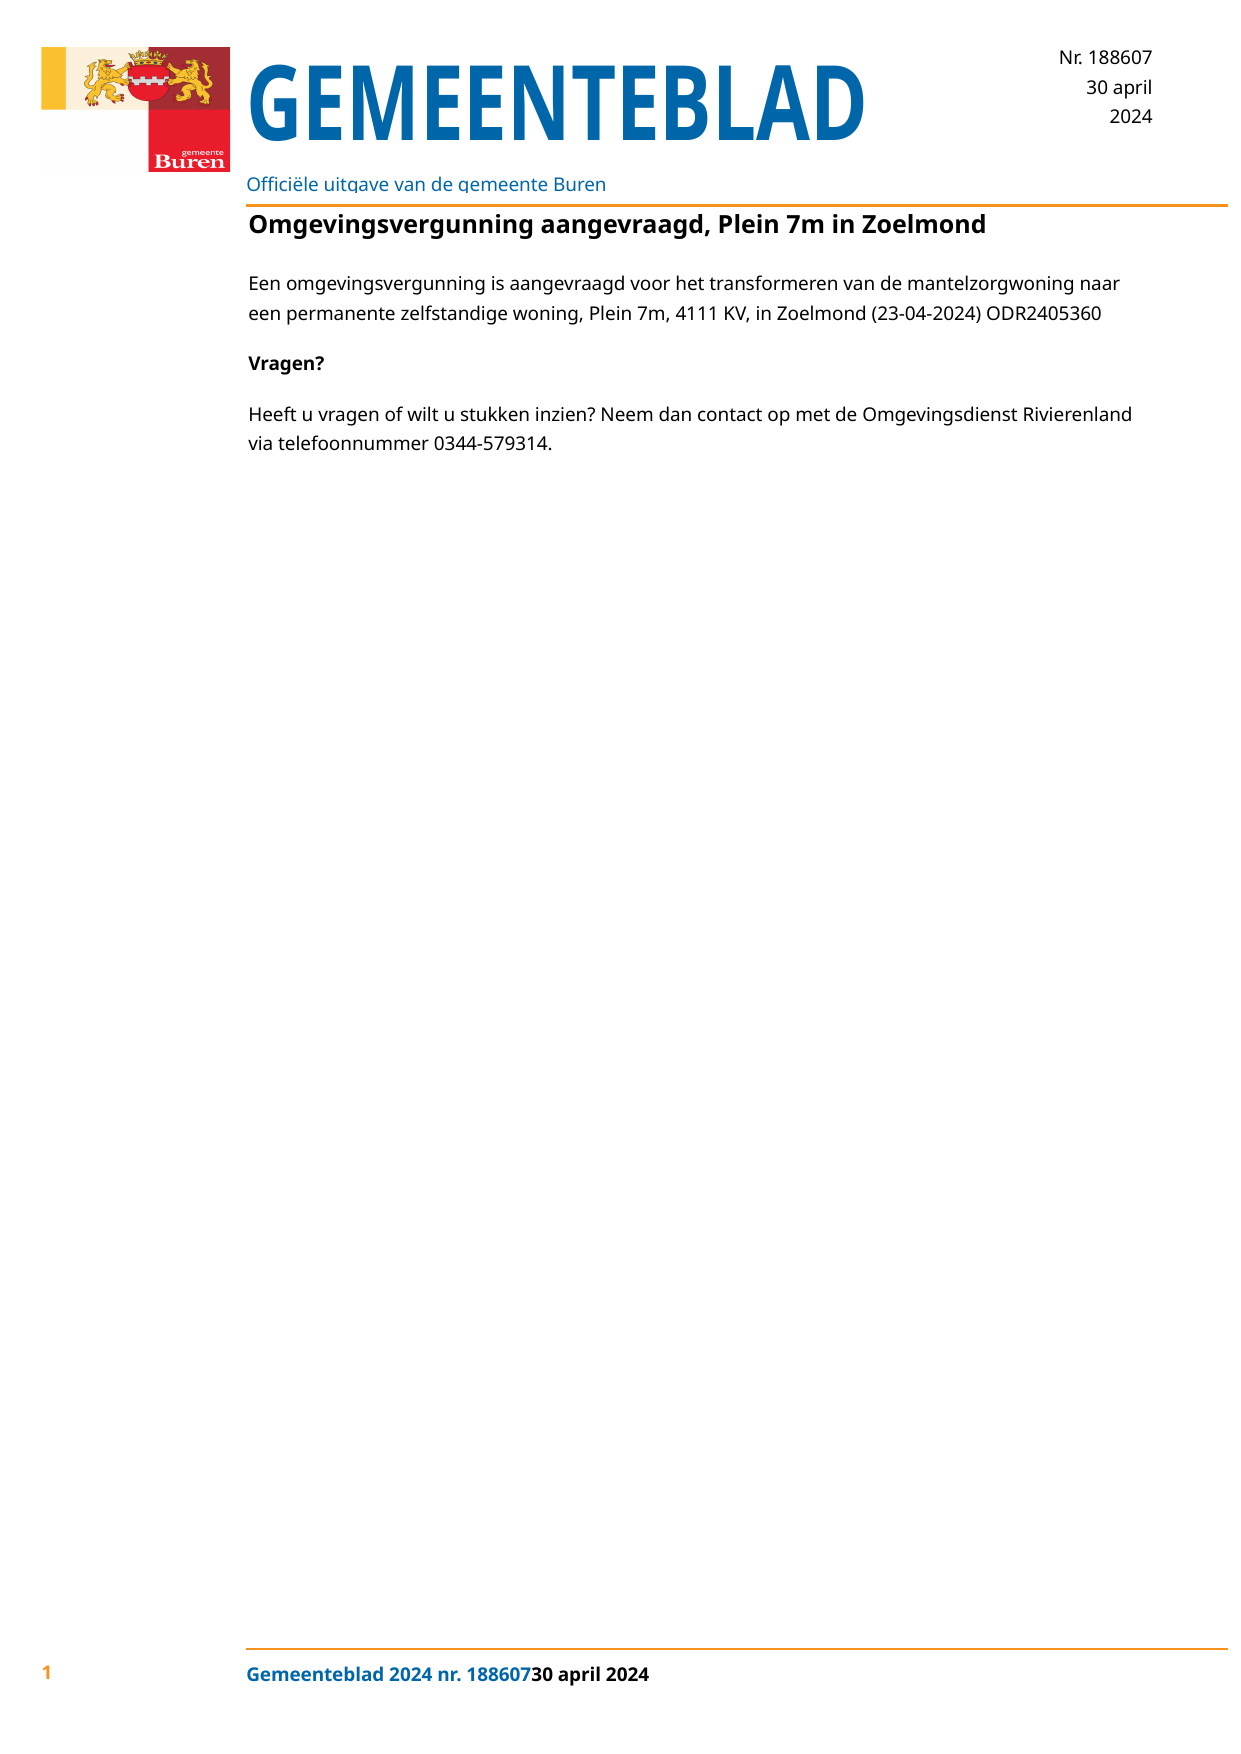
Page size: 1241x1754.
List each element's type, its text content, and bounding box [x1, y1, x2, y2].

text Een omgevingsvergunning is aangevraagd voor het transformeren van de mantelzorgwoning naar een permanente zelfstandige woning, Plein 7m, 4111 KV, in Zoelmond (23-04-2024) ODR2405360 [248, 270, 1152, 326]
text Heeft u vragen of wilt u stukken inzien? Neem dan contact op met de Omgevingsdienst Rivierenland via telefoonnummer 0344-579314. [248, 401, 1152, 456]
text Omgevingsvergunning aangevraagd, Plein 7m in Zoelmond [248, 207, 1152, 241]
picture [41, 47, 231, 172]
text Vragen? [248, 350, 1152, 376]
